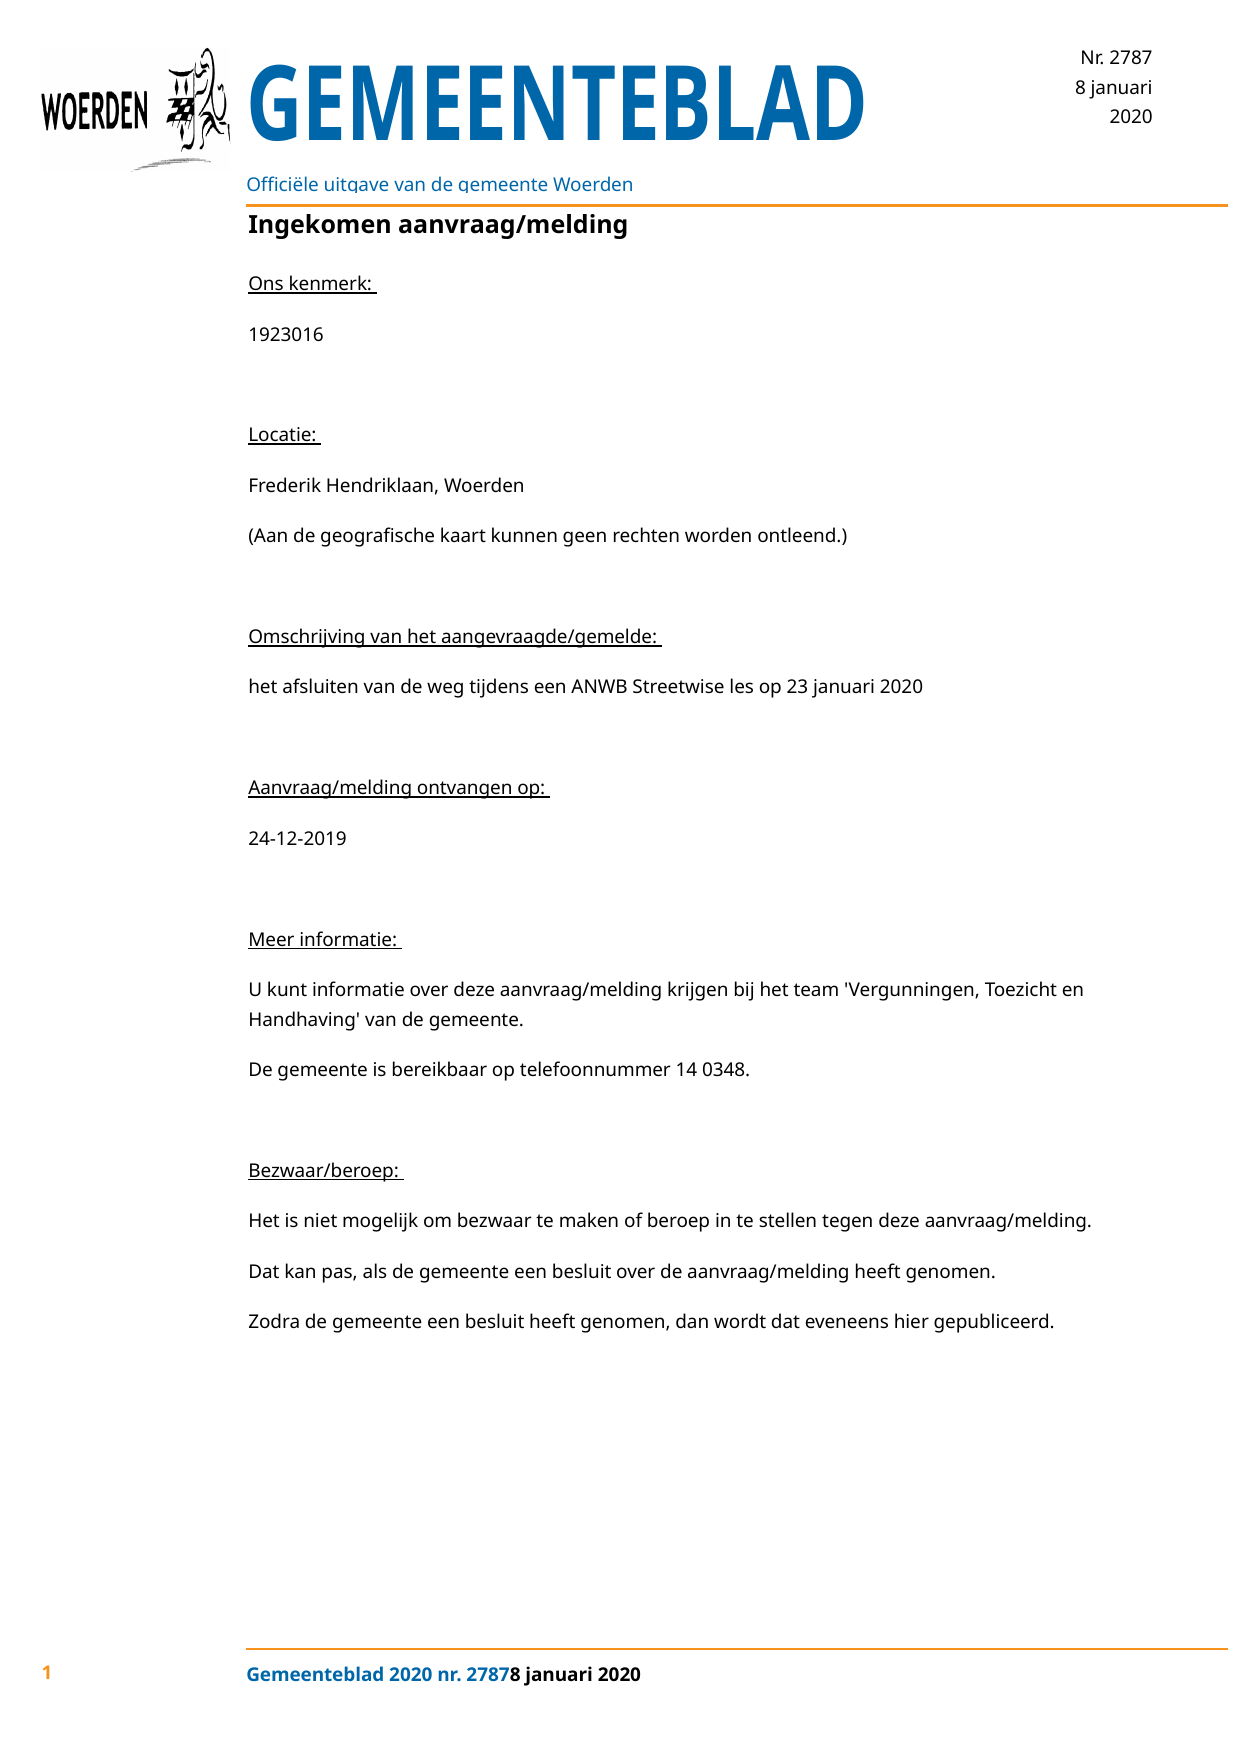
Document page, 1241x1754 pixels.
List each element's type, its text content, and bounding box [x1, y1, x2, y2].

text Locatie: [248, 422, 1152, 447]
text De gemeente is bereikbaar op telefoonnummer 14 0348. [248, 1056, 1152, 1082]
text Het is niet mogelijk om bezwaar te maken of beroep in te stellen tegen deze aanvraag/melding. [248, 1207, 1152, 1233]
text Meer informatie: [248, 926, 1152, 951]
text 24-12-2019 [248, 825, 1152, 851]
text U kunt informatie over deze aanvraag/melding krijgen bij het team 'Vergunningen, Toezicht en Handhaving' van de gemeente. [248, 976, 1152, 1031]
text 1923016 [248, 321, 1152, 346]
text het afsluiten van de weg tijdens een ANWB Streetwise les op 23 januari 2020 [248, 674, 1152, 699]
text Frederik Hendriklaan, Woerden [248, 472, 1152, 498]
text Aanvraag/melding ontvangen op: [248, 774, 1152, 800]
text (Aan de geografische kaart kunnen geen rechten worden ontleend.) [248, 522, 1152, 548]
text Dat kan pas, als de gemeente een besluit over de aanvraag/melding heeft genomen. [248, 1258, 1152, 1283]
text Ons kenmerk: [248, 270, 1152, 296]
text Omschrijving van het aangevraagde/gemelde: [248, 623, 1152, 649]
text Zodra de gemeente een besluit heeft genomen, dan wordt dat eveneens hier gepubliceerd. [248, 1308, 1152, 1334]
picture [41, 47, 231, 172]
text Bezwaar/beroep: [248, 1157, 1152, 1183]
text Ingekomen aanvraag/melding [248, 207, 1152, 241]
